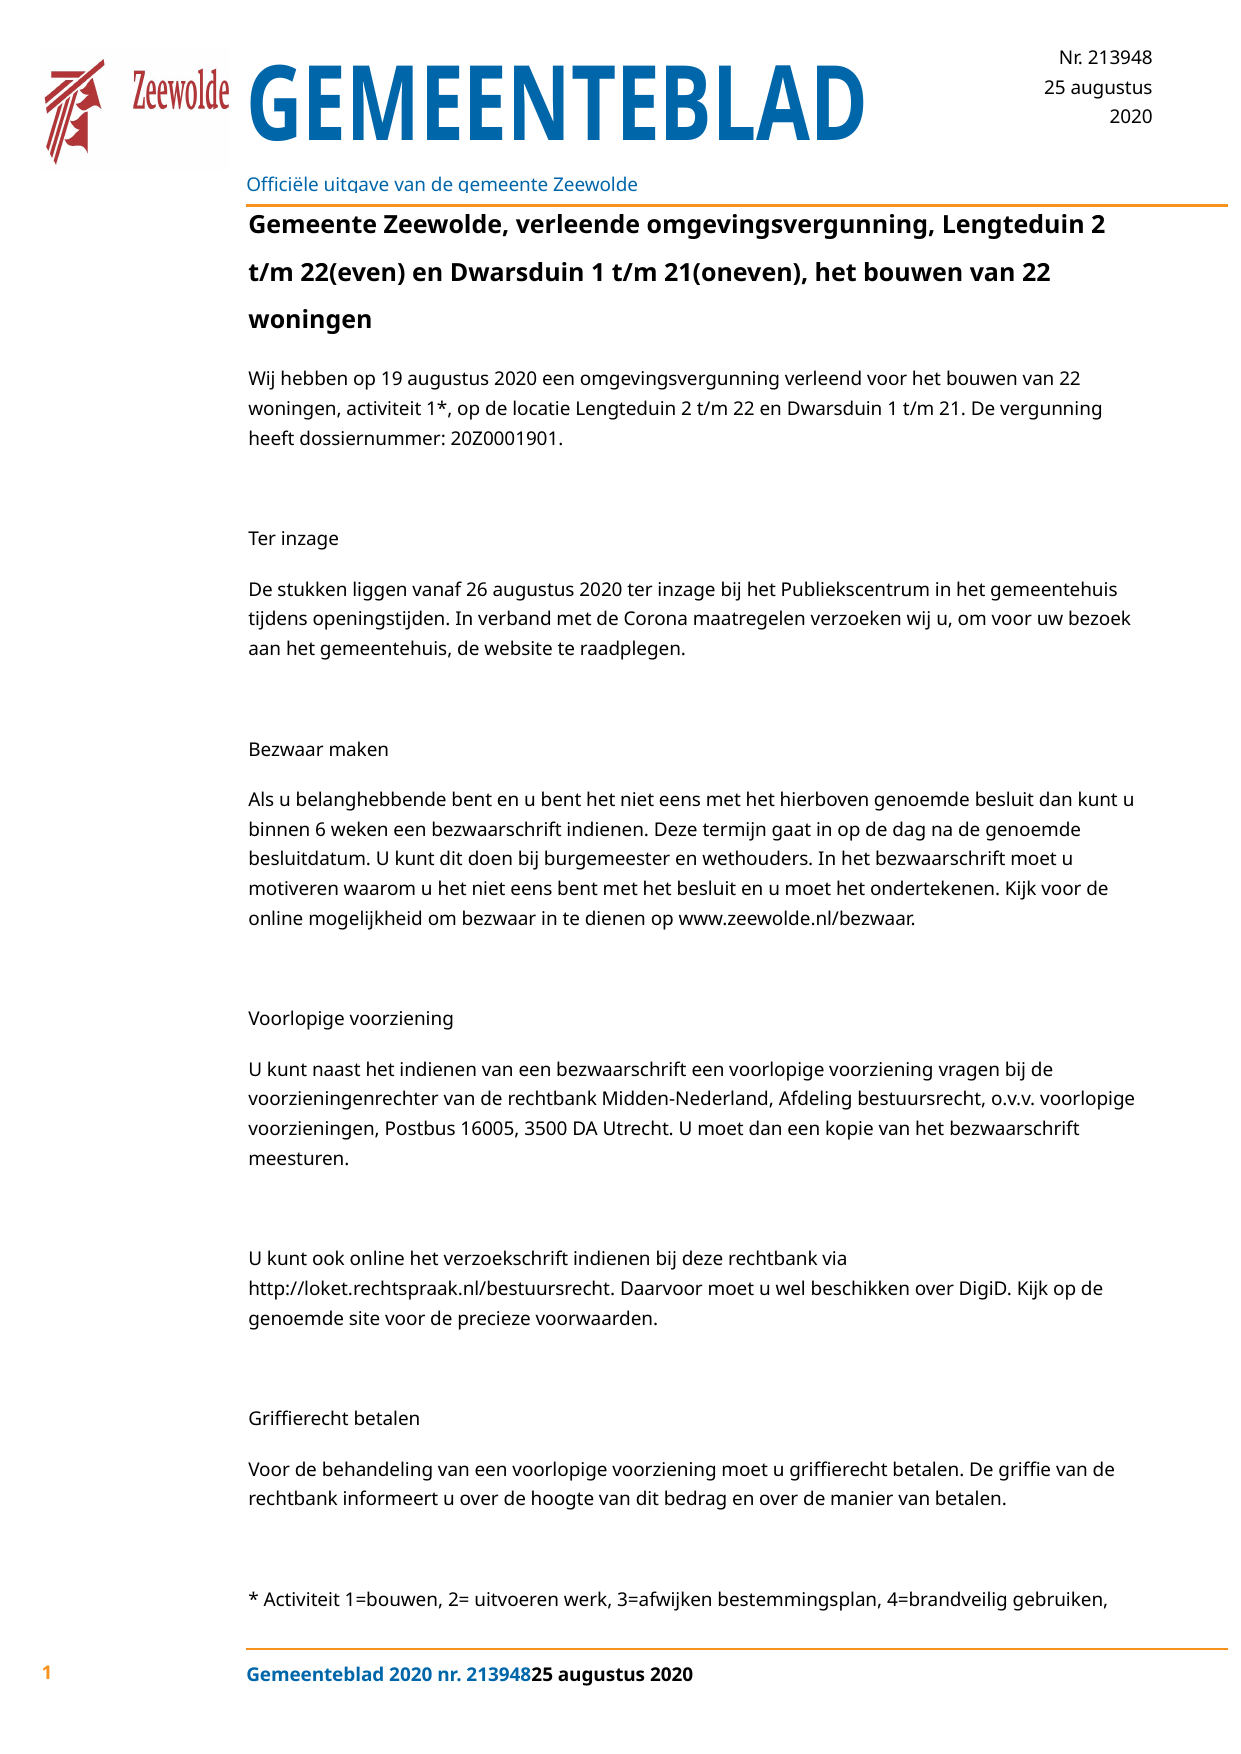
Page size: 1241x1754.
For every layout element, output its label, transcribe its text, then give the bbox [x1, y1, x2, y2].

text Wij hebben op 19 augustus 2020 een omgevingsvergunning verleend voor het bouwen van 22 woningen, activiteit 1*, op de locatie Lengteduin 2 t/m 22 en Dwarsduin 1 t/m 21. De vergunning heeft dossiernummer: 20Z0001901. [248, 366, 1152, 450]
text Griffierecht betalen [248, 1406, 1152, 1431]
text Gemeente Zeewolde, verleende omgevingsvergunning, Lengteduin 2 t/m 22(even) en Dwarsduin 1 t/m 21(oneven), het bouwen van 22 woningen [248, 207, 1152, 336]
text Bezwaar maken [248, 736, 1152, 762]
text U kunt ook online het verzoekschrift indienen bij deze rechtbank via http://loket.rechtspraak.nl/bestuursrecht. Daarvoor moet u wel beschikken over DigiD. Kijk op de genoemde site voor de precieze voorwaarden. [248, 1246, 1152, 1330]
text U kunt naast het indienen van een bezwaarschrift een voorlopige voorziening vragen bij de voorzieningenrechter van de rechtbank Midden-Nederland, Afdeling bestuursrecht, o.v.v. voorlopige voorzieningen, Postbus 16005, 3500 DA Utrecht. U moet dan een kopie van het bezwaarschrift meesturen. [248, 1056, 1152, 1170]
picture [41, 47, 231, 172]
text Voorlopige voorziening [248, 1006, 1152, 1031]
text De stukken liggen vanaf 26 augustus 2020 ter inzage bij het Publiekscentrum in het gemeentehuis tijdens openingstijden. In verband met de Corona maatregelen verzoeken wij u, om voor uw bezoek aan het gemeentehuis, de website te raadplegen. [248, 576, 1152, 661]
text Als u belanghebbende bent en u bent het niet eens met het hierboven genoemde besluit dan kunt u binnen 6 weken een bezwaarschrift indienen. Deze termijn gaat in op de dag na de genoemde besluitdatum. U kunt dit doen bij burgemeester en wethouders. In het bezwaarschrift moet u motiveren waarom u het niet eens bent met het besluit en u moet het ondertekenen. Kijk voor de online mogelijkheid om bezwaar in te dienen op www.zeewolde.nl/bezwaar. [248, 786, 1152, 930]
text Ter inzage [248, 526, 1152, 551]
text Voor de behandeling van een voorlopige voorziening moet u griffierecht betalen. De griffie van de rechtbank informeert u over de hoogte van dit bedrag en over de manier van betalen. [248, 1456, 1152, 1511]
text * Activiteit 1=bouwen, 2= uitvoeren werk, 3=afwijken bestemmingsplan, 4=brandveilig gebruiken, [248, 1586, 1152, 1612]
